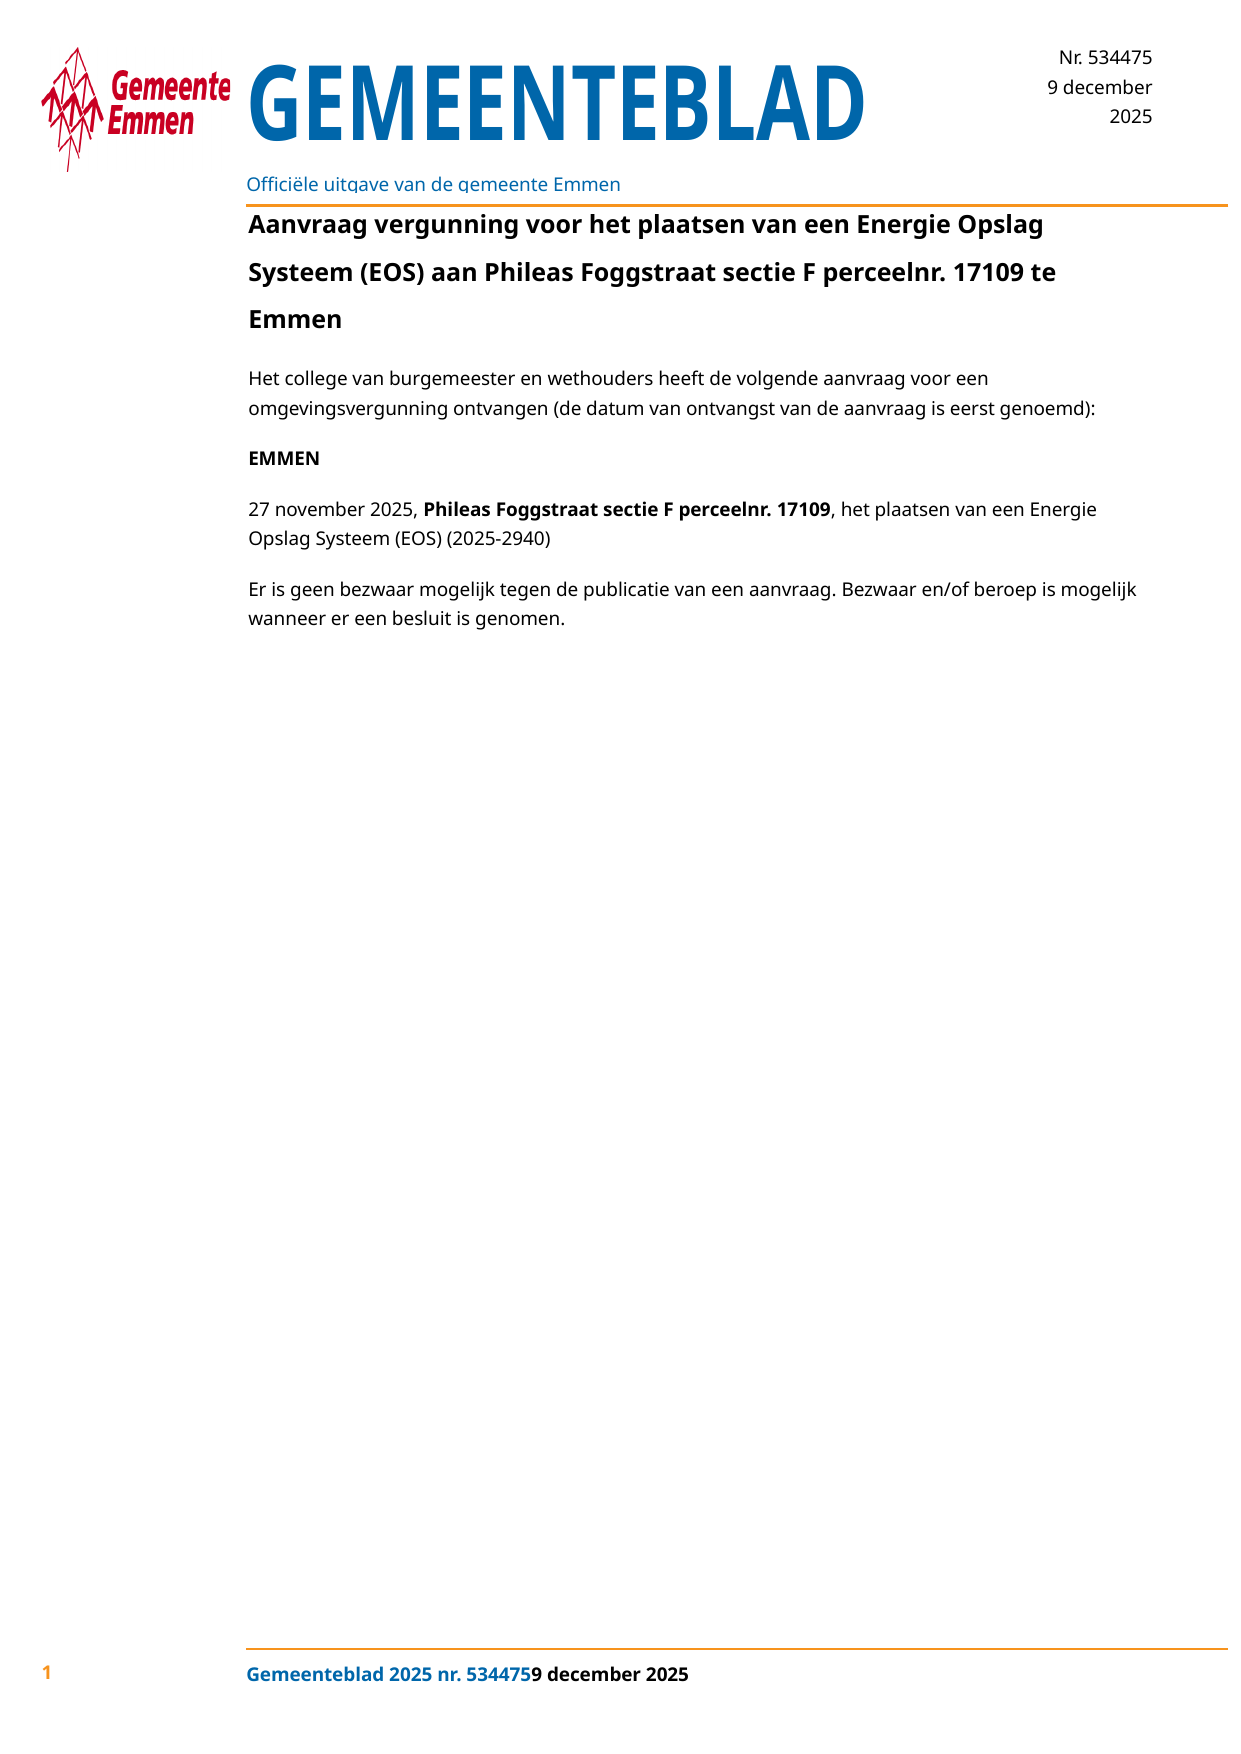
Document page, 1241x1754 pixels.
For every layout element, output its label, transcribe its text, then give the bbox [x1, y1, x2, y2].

text EMMEN [248, 446, 1152, 471]
text Er is geen bezwaar mogelijk tegen de publicatie van een aanvraag. Bezwaar en/of beroep is mogelijk wanneer er een besluit is genomen. [248, 576, 1152, 631]
text Het college van burgemeester en wethouders heeft de volgende aanvraag voor een omgevingsvergunning ontvangen (de datum van ontvangst van de aanvraag is eerst genoemd): [248, 366, 1152, 421]
text 27 november 2025, Phileas Foggstraat sectie F perceelnr. 17109, het plaatsen van een Energie Opslag Systeem (EOS) (2025-2940) [248, 496, 1152, 551]
text Aanvraag vergunning voor het plaatsen van een Energie Opslag Systeem (EOS) aan Phileas Foggstraat sectie F perceelnr. 17109 te Emmen [248, 207, 1152, 336]
picture [41, 47, 231, 172]
